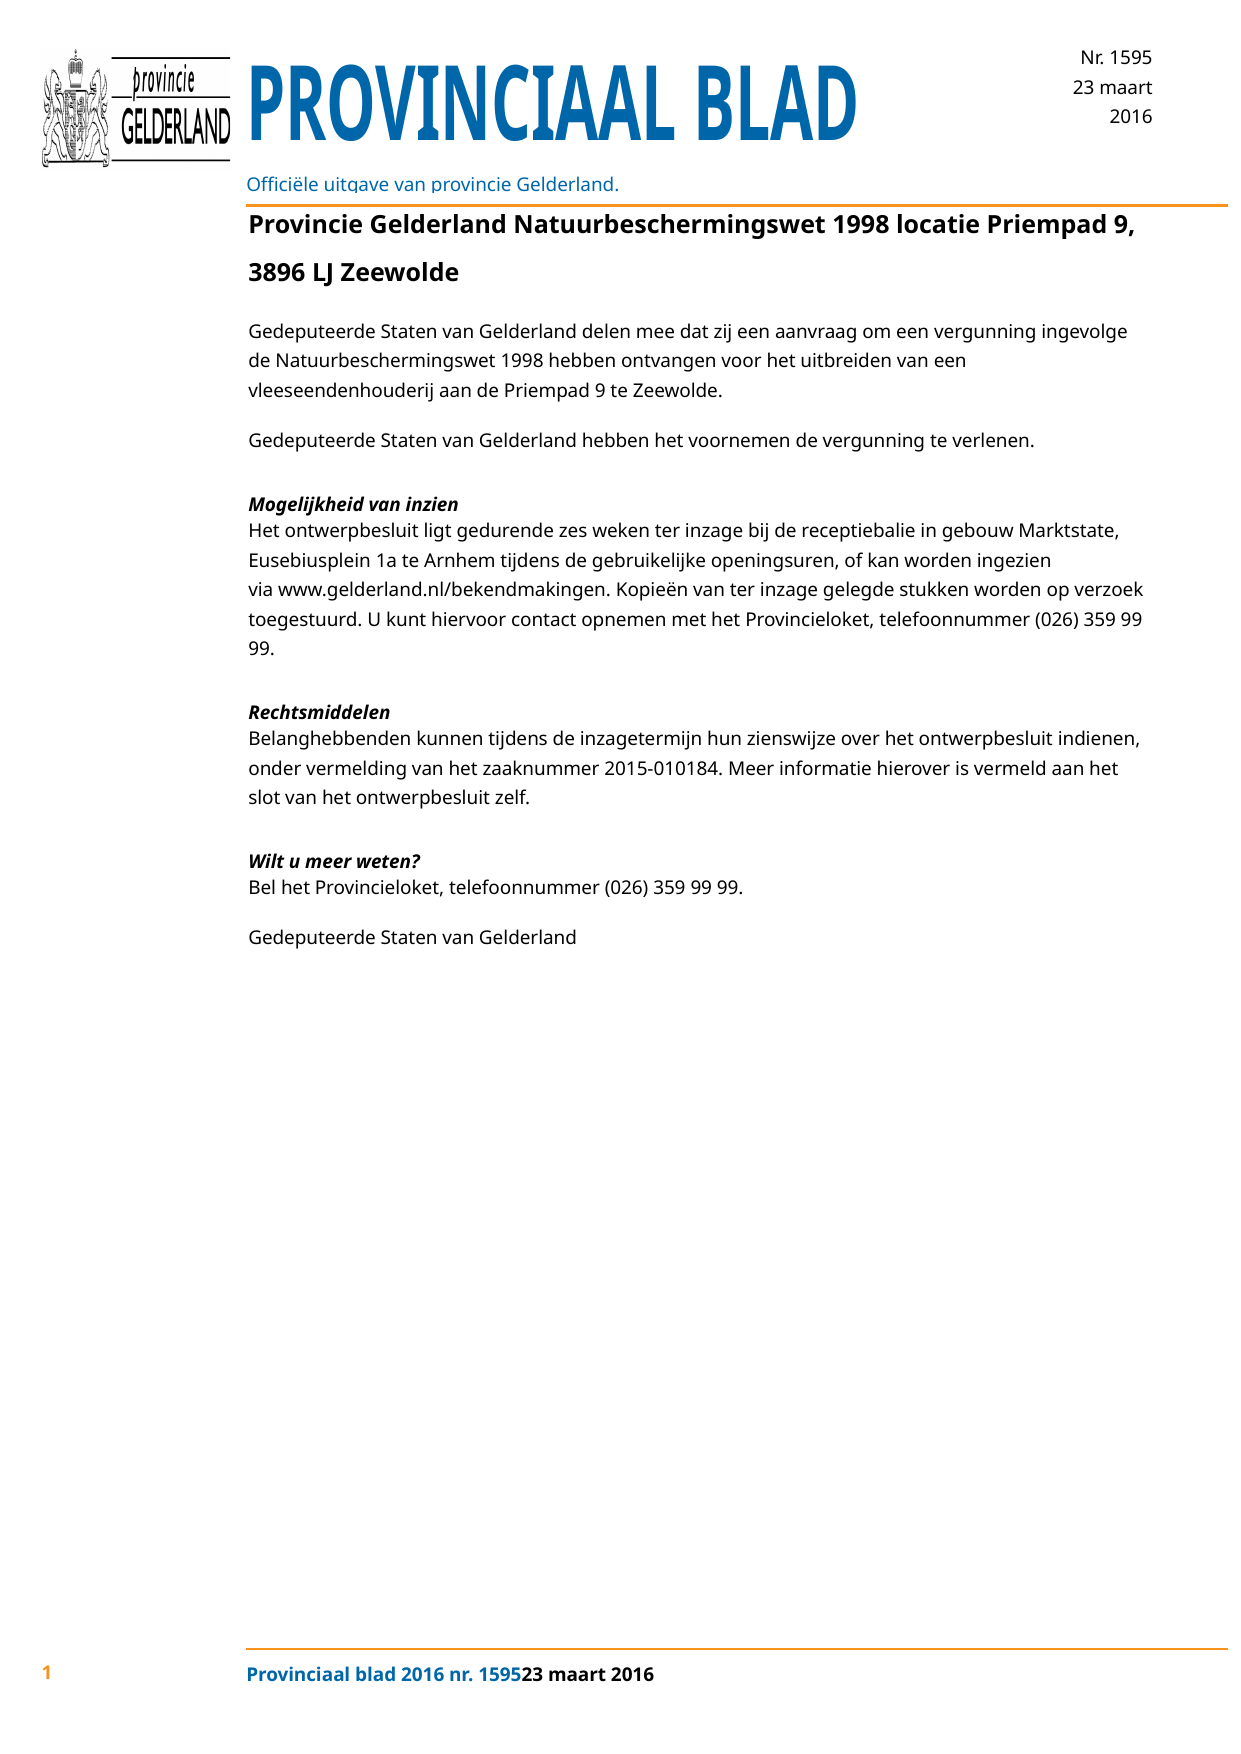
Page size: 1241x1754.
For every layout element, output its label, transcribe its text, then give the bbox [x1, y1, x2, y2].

text Gedeputeerde Staten van Gelderland delen mee dat zij een aanvraag om een vergunning ingevolge de Natuurbeschermingswet 1998 hebben ontvangen voor het uitbreiden van een vleeseendenhouderij aan de Priempad 9 te Zeewolde. [248, 318, 1152, 403]
text Gedeputeerde Staten van Gelderland [248, 924, 1152, 950]
text Het ontwerpbesluit ligt gedurende zes weken ter inzage bij de receptiebalie in gebouw Marktstate, Eusebiusplein 1a te Arnhem tijdens de gebruikelijke openingsuren, of kan worden ingezien via www.gelderland.nl/bekendmakingen. Kopieën van ter inzage gelegde stukken worden op verzoek toegestuurd. U kunt hiervoor contact opnemen met het Provincieloket, telefoonnummer (026) 359 99 99. [248, 517, 1152, 661]
text Provincie Gelderland Natuurbeschermingswet 1998 locatie Priempad 9, 3896 LJ Zeewolde [248, 207, 1152, 288]
picture [41, 47, 231, 172]
text Gedeputeerde Staten van Gelderland hebben het voornemen de vergunning te verlenen. [248, 427, 1152, 453]
text Bel het Provincieloket, telefoonnummer (026) 359 99 99. [248, 874, 1152, 900]
text Belanghebbenden kunnen tijdens de inzagetermijn hun zienswijze over het ontwerpbesluit indienen, onder vermelding van het zaaknummer 2015-010184. Meer informatie hierover is vermeld aan het slot van het ontwerpbesluit zelf. [248, 725, 1152, 810]
text Rechtsmiddelen [248, 699, 1152, 725]
text Wilt u meer weten? [248, 848, 1152, 874]
text Mogelijkheid van inzien [248, 491, 1152, 517]
